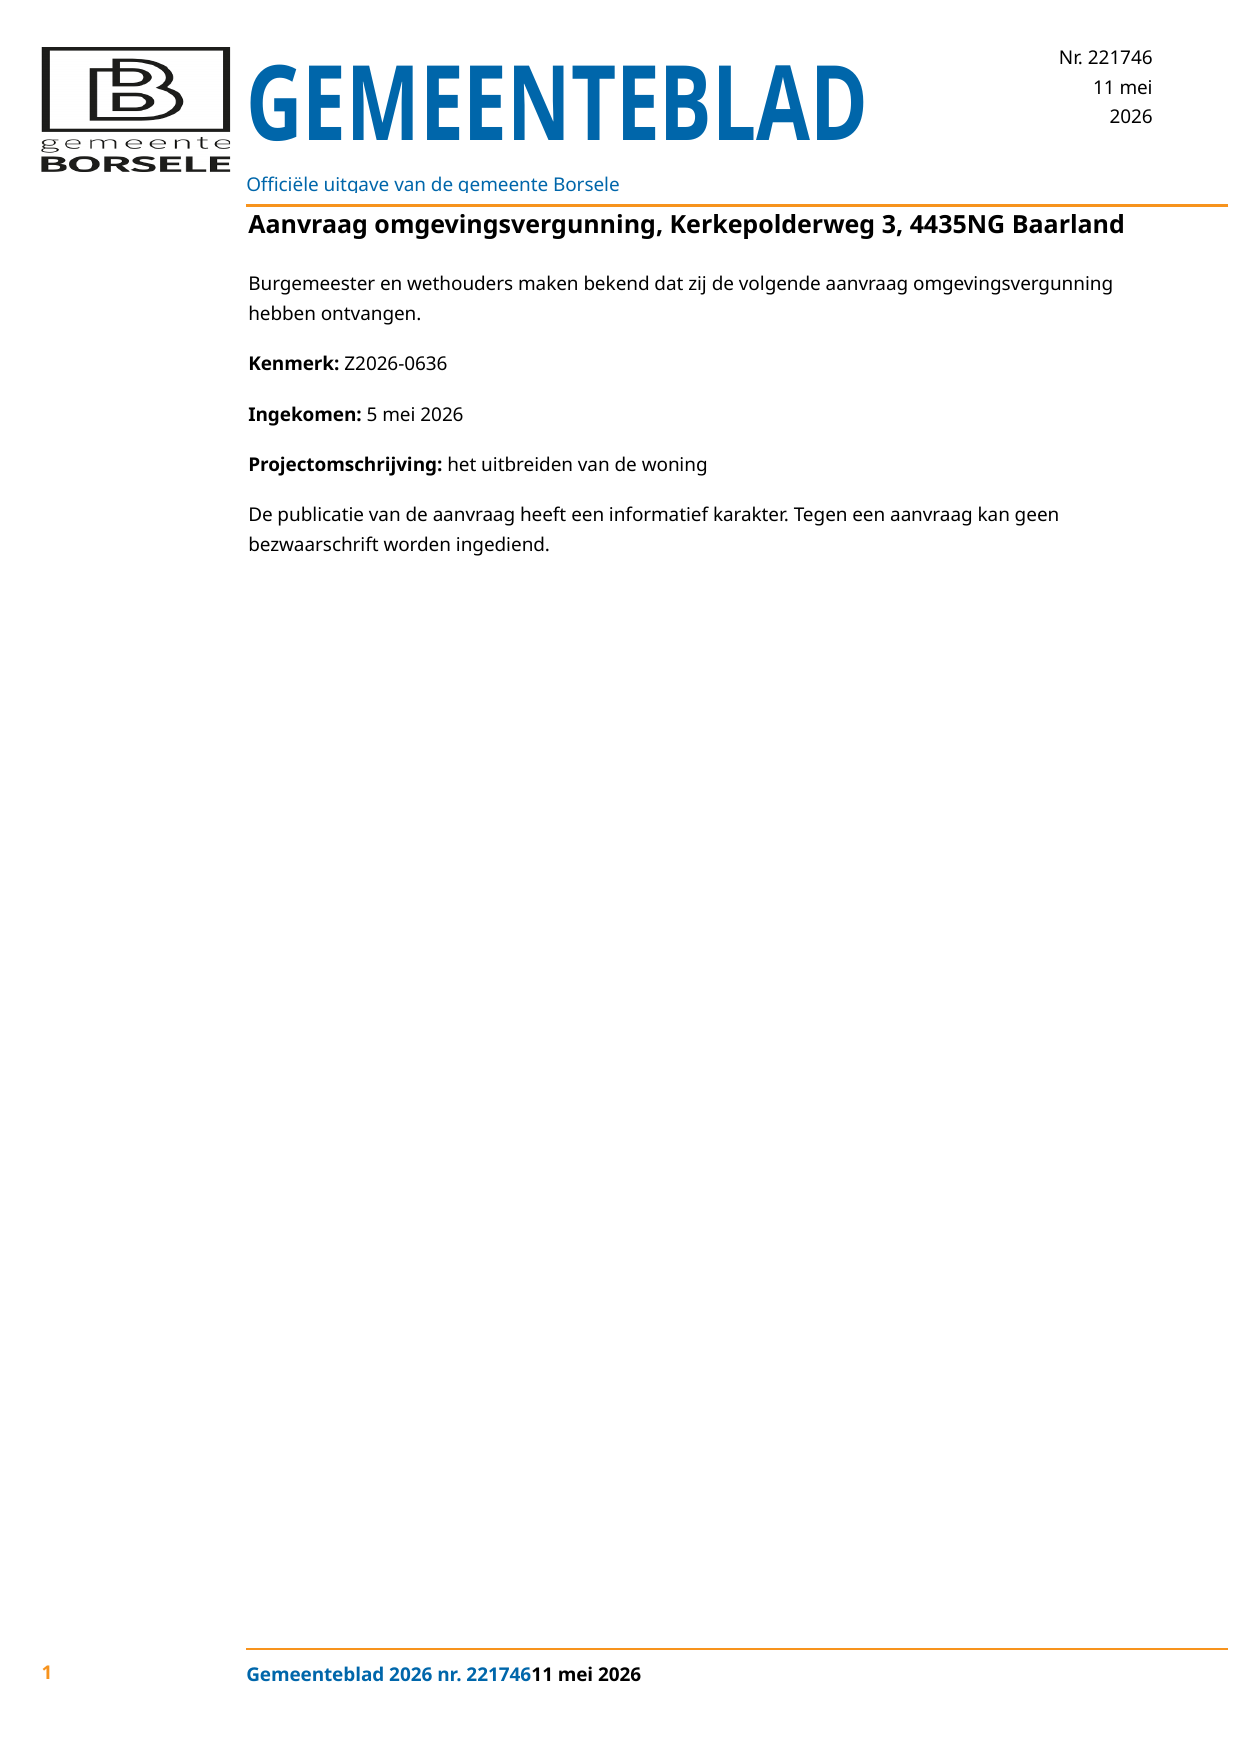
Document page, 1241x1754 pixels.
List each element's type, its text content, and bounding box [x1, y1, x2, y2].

text Aanvraag omgevingsvergunning, Kerkepolderweg 3, 4435NG Baarland [248, 207, 1152, 241]
text Burgemeester en wethouders maken bekend dat zij de volgende aanvraag omgevingsvergunning hebben ontvangen. [248, 270, 1152, 326]
text Ingekomen: 5 mei 2026 [248, 401, 1152, 426]
text De publicatie van de aanvraag heeft een informatief karakter. Tegen een aanvraag kan geen bezwaarschrift worden ingediend. [248, 502, 1152, 557]
text Kenmerk: Z2026-0636 [248, 350, 1152, 376]
picture [41, 47, 231, 172]
text Projectomschrijving: het uitbreiden van de woning [248, 451, 1152, 477]
